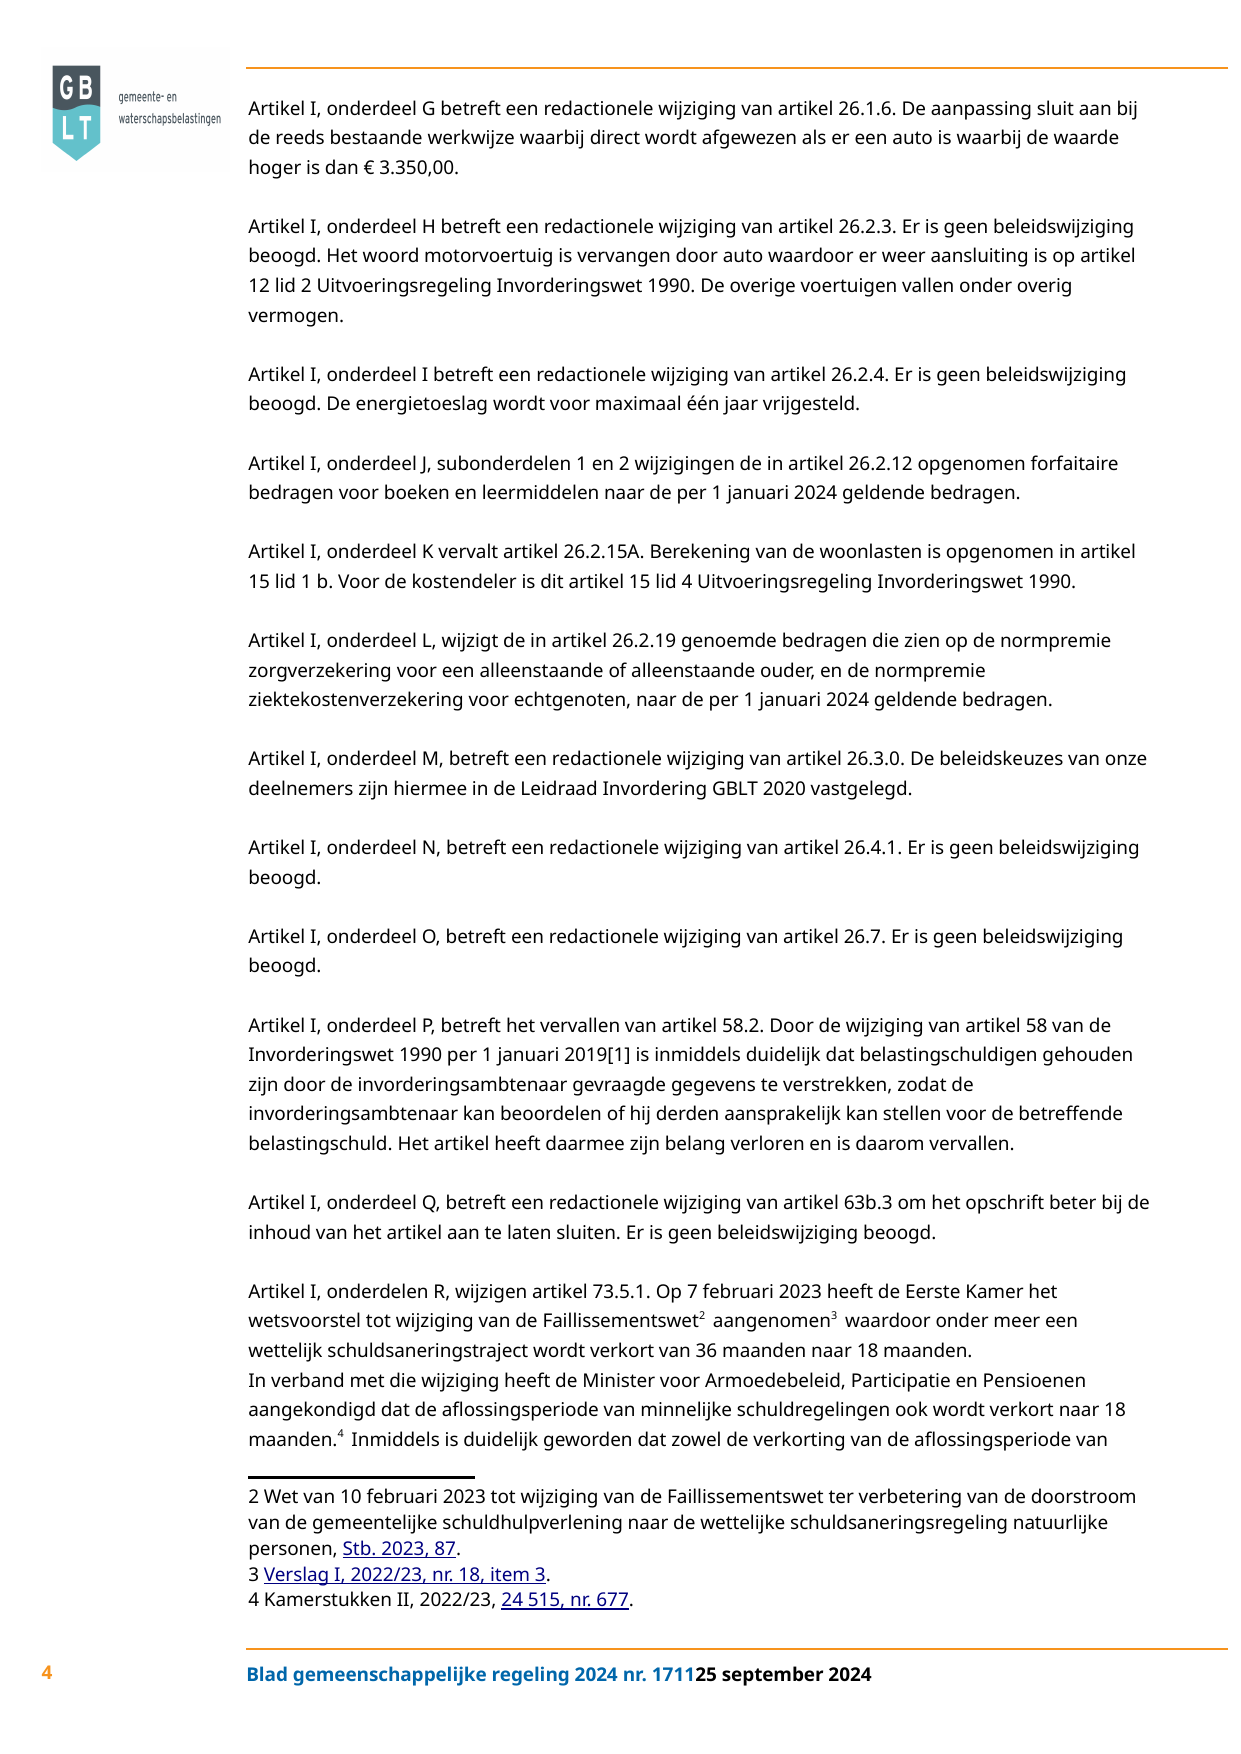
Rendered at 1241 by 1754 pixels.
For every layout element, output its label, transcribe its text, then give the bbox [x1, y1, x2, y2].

text Artikel I, onderdeel O, betreft een redactionele wijziging van artikel 26.7. Er is geen beleidswijziging beoogd. [248, 923, 1152, 978]
text Artikel I, onderdeel Q, betreft een redactionele wijziging van artikel 63b.3 om het opschrift beter bij de inhoud van het artikel aan te laten sluiten. Er is geen beleidswijziging beoogd. [248, 1189, 1152, 1245]
text Verslag I, 2022/23, nr. 18, item 3. [248, 1561, 1152, 1586]
text In verband met die wijziging heeft de Minister voor Armoedebeleid, Participatie en Pensioenen [248, 1367, 1152, 1393]
text Artikel I, onderdeel N, betreft een redactionele wijziging van artikel 26.4.1. Er is geen beleidswijziging beoogd. [248, 834, 1152, 890]
text Artikel I, onderdeel I betreft een redactionele wijziging van artikel 26.2.4. Er is geen beleidswijziging beoogd. De energietoeslag wordt voor maximaal één jaar vrijgesteld. [248, 361, 1152, 416]
text Artikel I, onderdeel G betreft een redactionele wijziging van artikel 26.1.6. De aanpassing sluit aan bij de reeds bestaande werkwijze waarbij direct wordt afgewezen als er een auto is waarbij de waarde hoger is dan € 3.350,00. [248, 95, 1152, 180]
text Wet van 10 februari 2023 tot wijziging van de Faillissementswet ter verbetering van de doorstroom van de gemeentelijke schuldhulpverlening naar de wettelijke schuldsaneringsregeling natuurlijke personen, Stb. 2023, 87. [248, 1483, 1152, 1561]
text Artikel I, onderdelen R, wijzigen artikel 73.5.1. Op 7 februari 2023 heeft de Eerste Kamer het wetsvoorstel tot wijziging van de Faillissementswet aangenomen waardoor onder meer een wettelijk schuldsaneringstraject wordt verkort van 36 maanden naar 18 maanden. [248, 1278, 1152, 1363]
text Artikel I, onderdeel J, subonderdelen 1 en 2 wijzigingen de in artikel 26.2.12 opgenomen forfaitaire bedragen voor boeken en leermiddelen naar de per 1 januari 2024 geldende bedragen. [248, 450, 1152, 505]
text Artikel I, onderdeel P, betreft het vervallen van artikel 58.2. Door de wijziging van artikel 58 van de Invorderingswet 1990 per 1 januari 2019[1] is inmiddels duidelijk dat belastingschuldigen gehouden zijn door de invorderingsambtenaar gevraagde gegevens te verstrekken, zodat de invorderingsambtenaar kan beoordelen of hij derden aansprakelijk kan stellen voor de betreffende belastingschuld. Het artikel heeft daarmee zijn belang verloren en is daarom vervallen. [248, 1012, 1152, 1156]
text Artikel I, onderdeel M, betreft een redactionele wijziging van artikel 26.3.0. De beleidskeuzes van onze deelnemers zijn hiermee in de Leidraad Invordering GBLT 2020 vastgelegd. [248, 746, 1152, 801]
text Kamerstukken II, 2022/23, 24 515, nr. 677. [248, 1586, 1152, 1612]
text aangekondigd dat de aflossingsperiode van minnelijke schuldregelingen ook wordt verkort naar 18 maanden. Inmiddels is duidelijk geworden dat zowel de verkorting van de aflossingsperiode van [248, 1396, 1152, 1452]
text Artikel I, onderdeel K vervalt artikel 26.2.15A. Berekening van de woonlasten is opgenomen in artikel 15 lid 1 b. Voor de kostendeler is dit artikel 15 lid 4 Uitvoeringsregeling Invorderingswet 1990. [248, 538, 1152, 594]
text Artikel I, onderdeel H betreft een redactionele wijziging van artikel 26.2.3. Er is geen beleidswijziging beoogd. Het woord motorvoertuig is vervangen door auto waardoor er weer aansluiting is op artikel 12 lid 2 Uitvoeringsregeling Invorderingswet 1990. De overige voertuigen vallen onder overig vermogen. [248, 213, 1152, 328]
text Artikel I, onderdeel L, wijzigt de in artikel 26.2.19 genoemde bedragen die zien op de normpremie zorgverzekering voor een alleenstaande of alleenstaande ouder, en de normpremie ziektekostenverzekering voor echtgenoten, naar de per 1 januari 2024 geldende bedragen. [248, 627, 1152, 712]
picture [41, 47, 231, 172]
